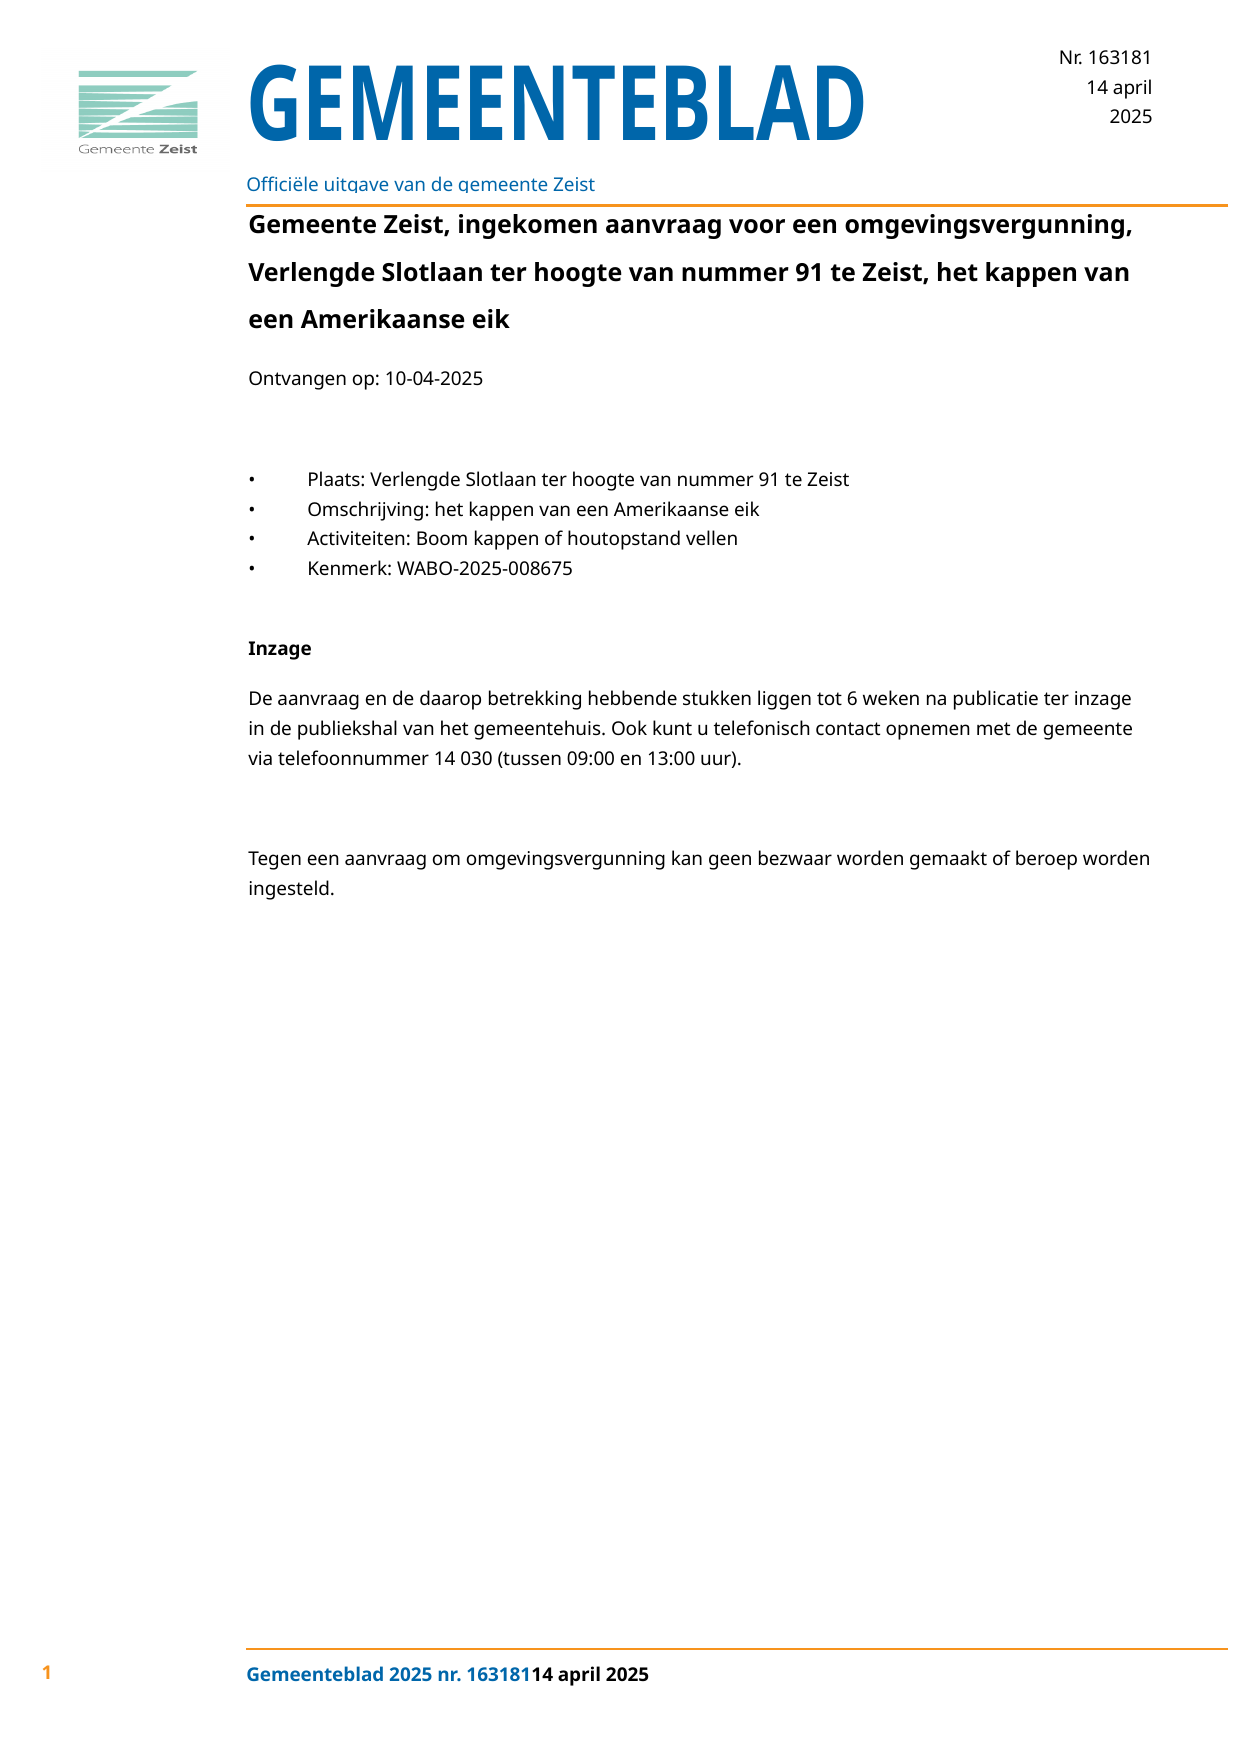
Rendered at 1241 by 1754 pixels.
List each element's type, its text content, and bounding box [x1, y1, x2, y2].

text Gemeente Zeist, ingekomen aanvraag voor een omgevingsvergunning, Verlengde Slotlaan ter hoogte van nummer 91 te Zeist, het kappen van een Amerikaanse eik [248, 207, 1152, 336]
list Omschrijving: het kappen van een Amerikaanse eik [248, 496, 1152, 522]
list Kenmerk: WABO-2025-008675 [248, 555, 1152, 581]
text Tegen een aanvraag om omgevingsvergunning kan geen bezwaar worden gemaakt of beroep worden ingesteld. [248, 846, 1152, 901]
text De aanvraag en de daarop betrekking hebbende stukken liggen tot 6 weken na publicatie ter inzage in de publiekshal van het gemeentehuis. Ook kunt u telefonisch contact opnemen met de gemeente via telefoonnummer 14 030 (tussen 09:00 en 13:00 uur). [248, 686, 1152, 770]
list Activiteiten: Boom kappen of houtopstand vellen [248, 526, 1152, 551]
list Plaats: Verlengde Slotlaan ter hoogte van nummer 91 te Zeist [248, 466, 1152, 492]
picture [41, 47, 231, 172]
text Inzage [248, 635, 1152, 661]
text Ontvangen op: 10-04-2025 [248, 366, 1152, 391]
